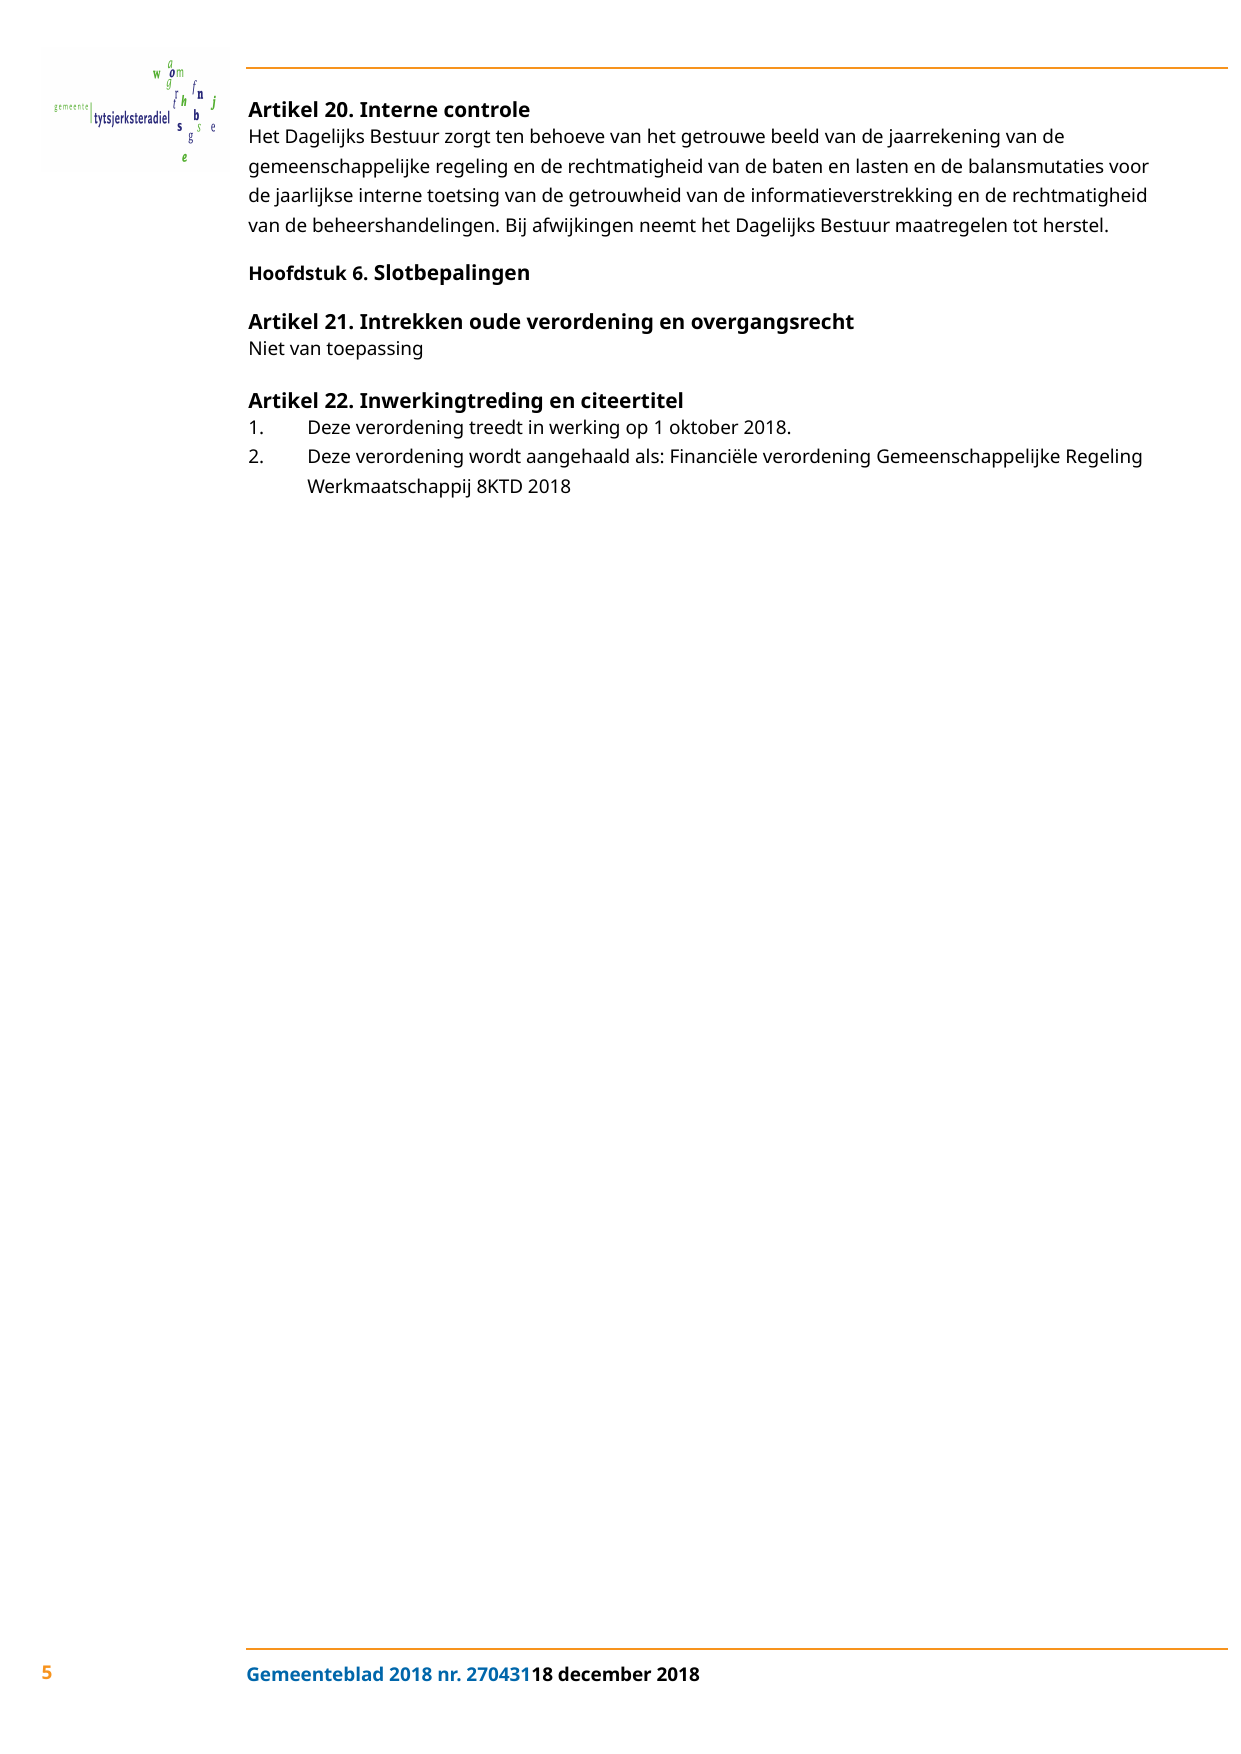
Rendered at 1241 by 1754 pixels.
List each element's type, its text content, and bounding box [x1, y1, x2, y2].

text Het Dagelijks Bestuur zorgt ten behoeve van het getrouwe beeld van de jaarrekening van de gemeenschappelijke regeling en de rechtmatigheid van de baten en lasten en de balansmutaties voor de jaarlijkse interne toetsing van de getrouwheid van de informatieverstrekking en de rechtmatigheid van de beheershandelingen. Bij afwijkingen neemt het Dagelijks Bestuur maatregelen tot herstel. [248, 123, 1152, 238]
text Artikel 22. Inwerkingtreding en citeertitel [248, 386, 1152, 414]
picture [41, 47, 231, 172]
list Deze verordening wordt aangehaald als: Financiële verordening Gemeenschappelijke Regeling Werkmaatschappij 8KTD 2018 [248, 444, 1152, 499]
text Artikel 20. Interne controle [248, 95, 1152, 123]
text Hoofdstuk 6. Slotbepalingen [248, 258, 1152, 286]
text Niet van toepassing [248, 335, 1152, 361]
list Deze verordening treedt in werking op 1 oktober 2018. [248, 414, 1152, 440]
text Artikel 21. Intrekken oude verordening en overgangsrecht [248, 307, 1152, 335]
